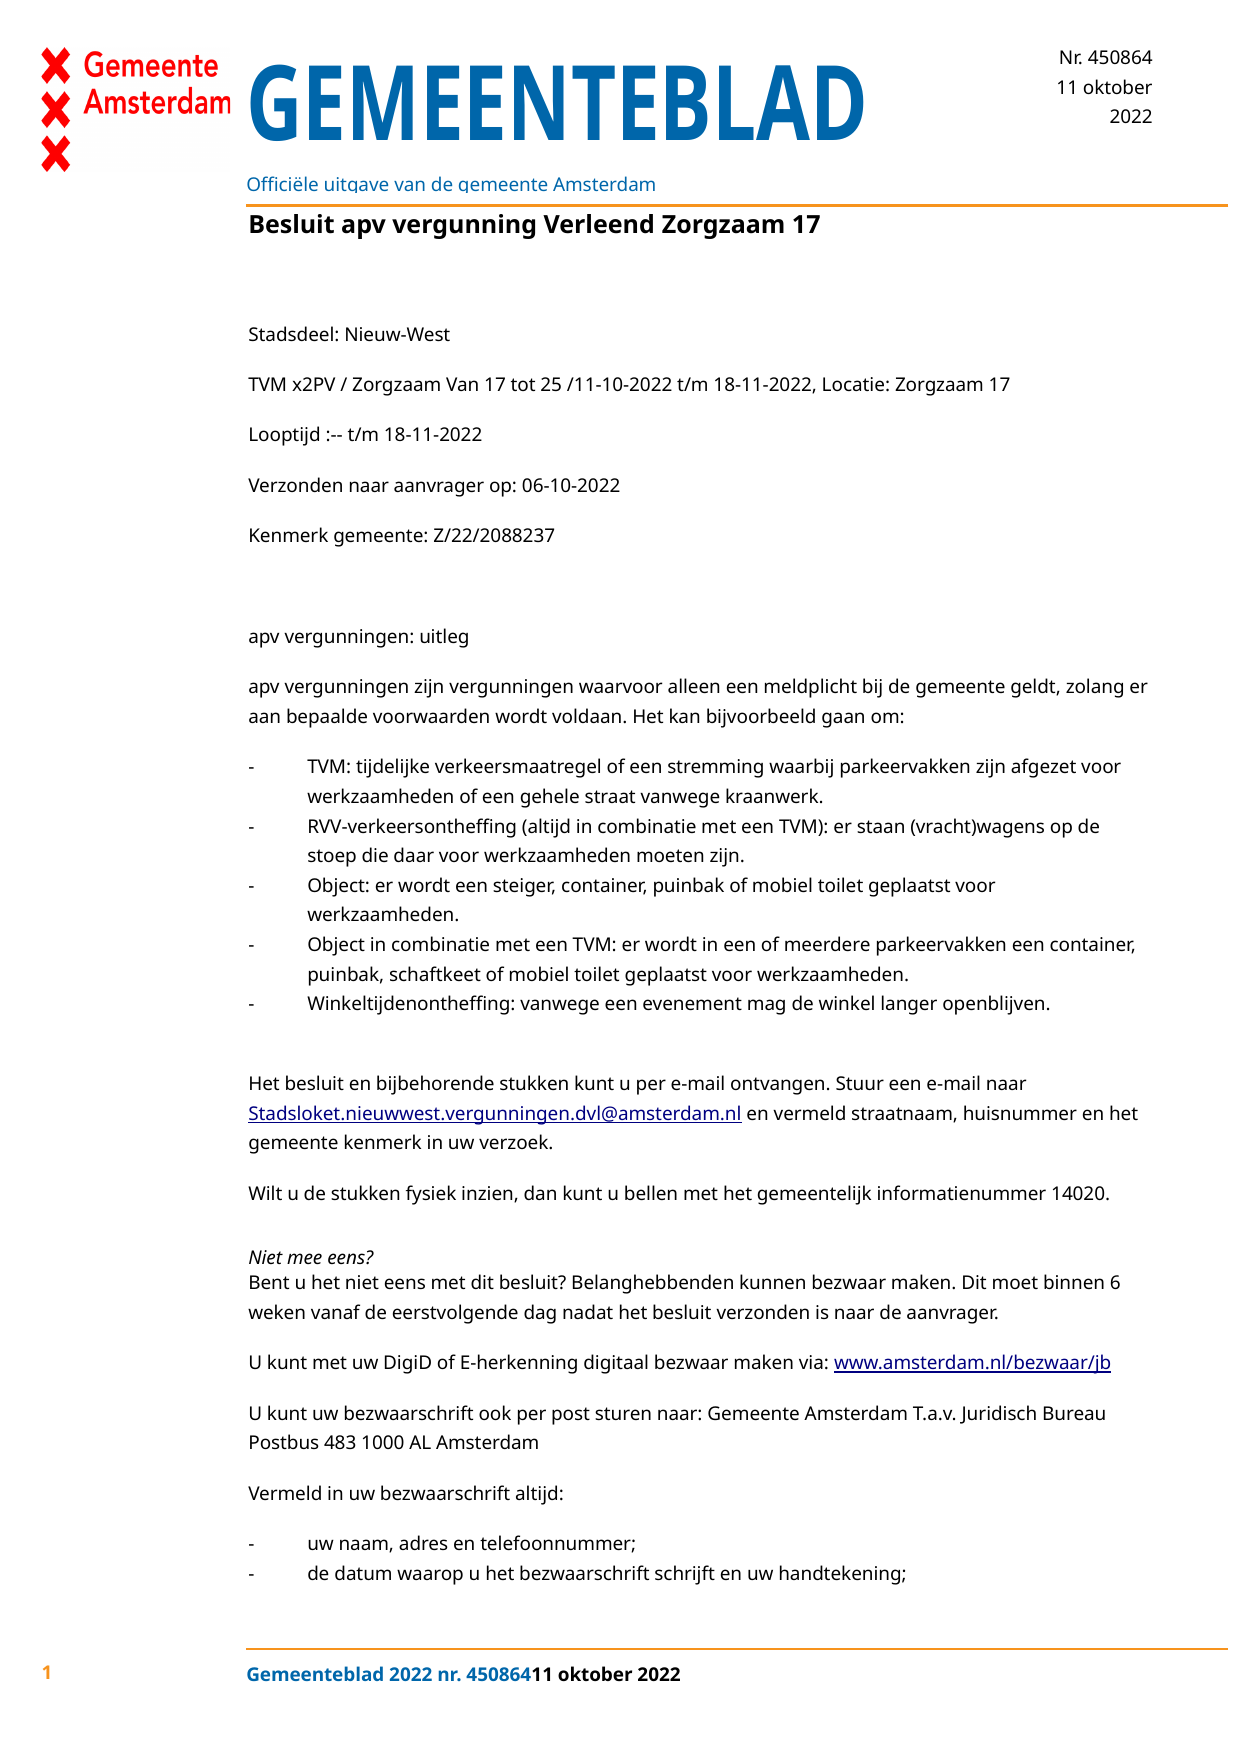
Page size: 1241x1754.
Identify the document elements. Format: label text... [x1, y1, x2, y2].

text Wilt u de stukken fysiek inzien, dan kunt u bellen met het gemeentelijk informatienummer 14020. [248, 1180, 1152, 1206]
text Besluit apv vergunning Verleend Zorgzaam 17 [248, 207, 1152, 241]
list Object: er wordt een steiger, container, puinbak of mobiel toilet geplaatst voor werkzaamheden. [248, 872, 1152, 927]
list RVV-verkeersontheffing (altijd in combinatie met een TVM): er staan (vracht)wagens op de stoep die daar voor werkzaamheden moeten zijn. [248, 813, 1152, 868]
picture [41, 47, 231, 172]
list Object in combinatie met een TVM: er wordt in een of meerdere parkeervakken een container, puinbak, schaftkeet of mobiel toilet geplaatst voor werkzaamheden. [248, 931, 1152, 986]
list TVM: tijdelijke verkeersmaatregel of een stremming waarbij parkeervakken zijn afgezet voor werkzaamheden of een gehele straat vanwege kraanwerk. [248, 754, 1152, 809]
text Looptijd :-- t/m 18-11-2022 [248, 422, 1152, 447]
text apv vergunningen zijn vergunningen waarvoor alleen een meldplicht bij de gemeente geldt, zolang er aan bepaalde voorwaarden wordt voldaan. Het kan bijvoorbeeld gaan om: [248, 674, 1152, 729]
list de datum waarop u het bezwaarschrift schrijft en uw handtekening; [248, 1560, 1152, 1586]
text apv vergunningen: uitleg [248, 623, 1152, 649]
text Stadsdeel: Nieuw-West [248, 321, 1152, 346]
text TVM x2PV / Zorgzaam Van 17 tot 25 /11-10-2022 t/m 18-11-2022, Locatie: Zorgzaam 17 [248, 371, 1152, 397]
text Verzonden naar aanvrager op: 06-10-2022 [248, 472, 1152, 498]
list uw naam, adres en telefoonnummer; [248, 1530, 1152, 1556]
text Bent u het niet eens met dit besluit? Belanghebbenden kunnen bezwaar maken. Dit moet binnen 6 weken vanaf de eerstvolgende dag nadat het besluit verzonden is naar de aanvrager. [248, 1269, 1152, 1325]
text Kenmerk gemeente: Z/22/2088237 [248, 522, 1152, 548]
list Winkeltijdenontheffing: vanwege een evenement mag de winkel langer openblijven. [248, 990, 1152, 1016]
text Het besluit en bijbehorende stukken kunt u per e-mail ontvangen. Stuur een e-mail naar Stadsloket.nieuwwest.vergunningen.dvl@amsterdam.nl en vermeld straatnaam, huisnummer en het gemeente kenmerk in uw verzoek. [248, 1070, 1152, 1155]
text U kunt uw bezwaarschrift ook per post sturen naar: Gemeente Amsterdam T.a.v. Juridisch Bureau Postbus 483 1000 AL Amsterdam [248, 1400, 1152, 1455]
text U kunt met uw DigiD of E-herkenning digitaal bezwaar maken via: www.amsterdam.nl/bezwaar/jb [248, 1349, 1152, 1375]
text Niet mee eens? [248, 1244, 1152, 1269]
text Vermeld in uw bezwaarschrift altijd: [248, 1480, 1152, 1506]
